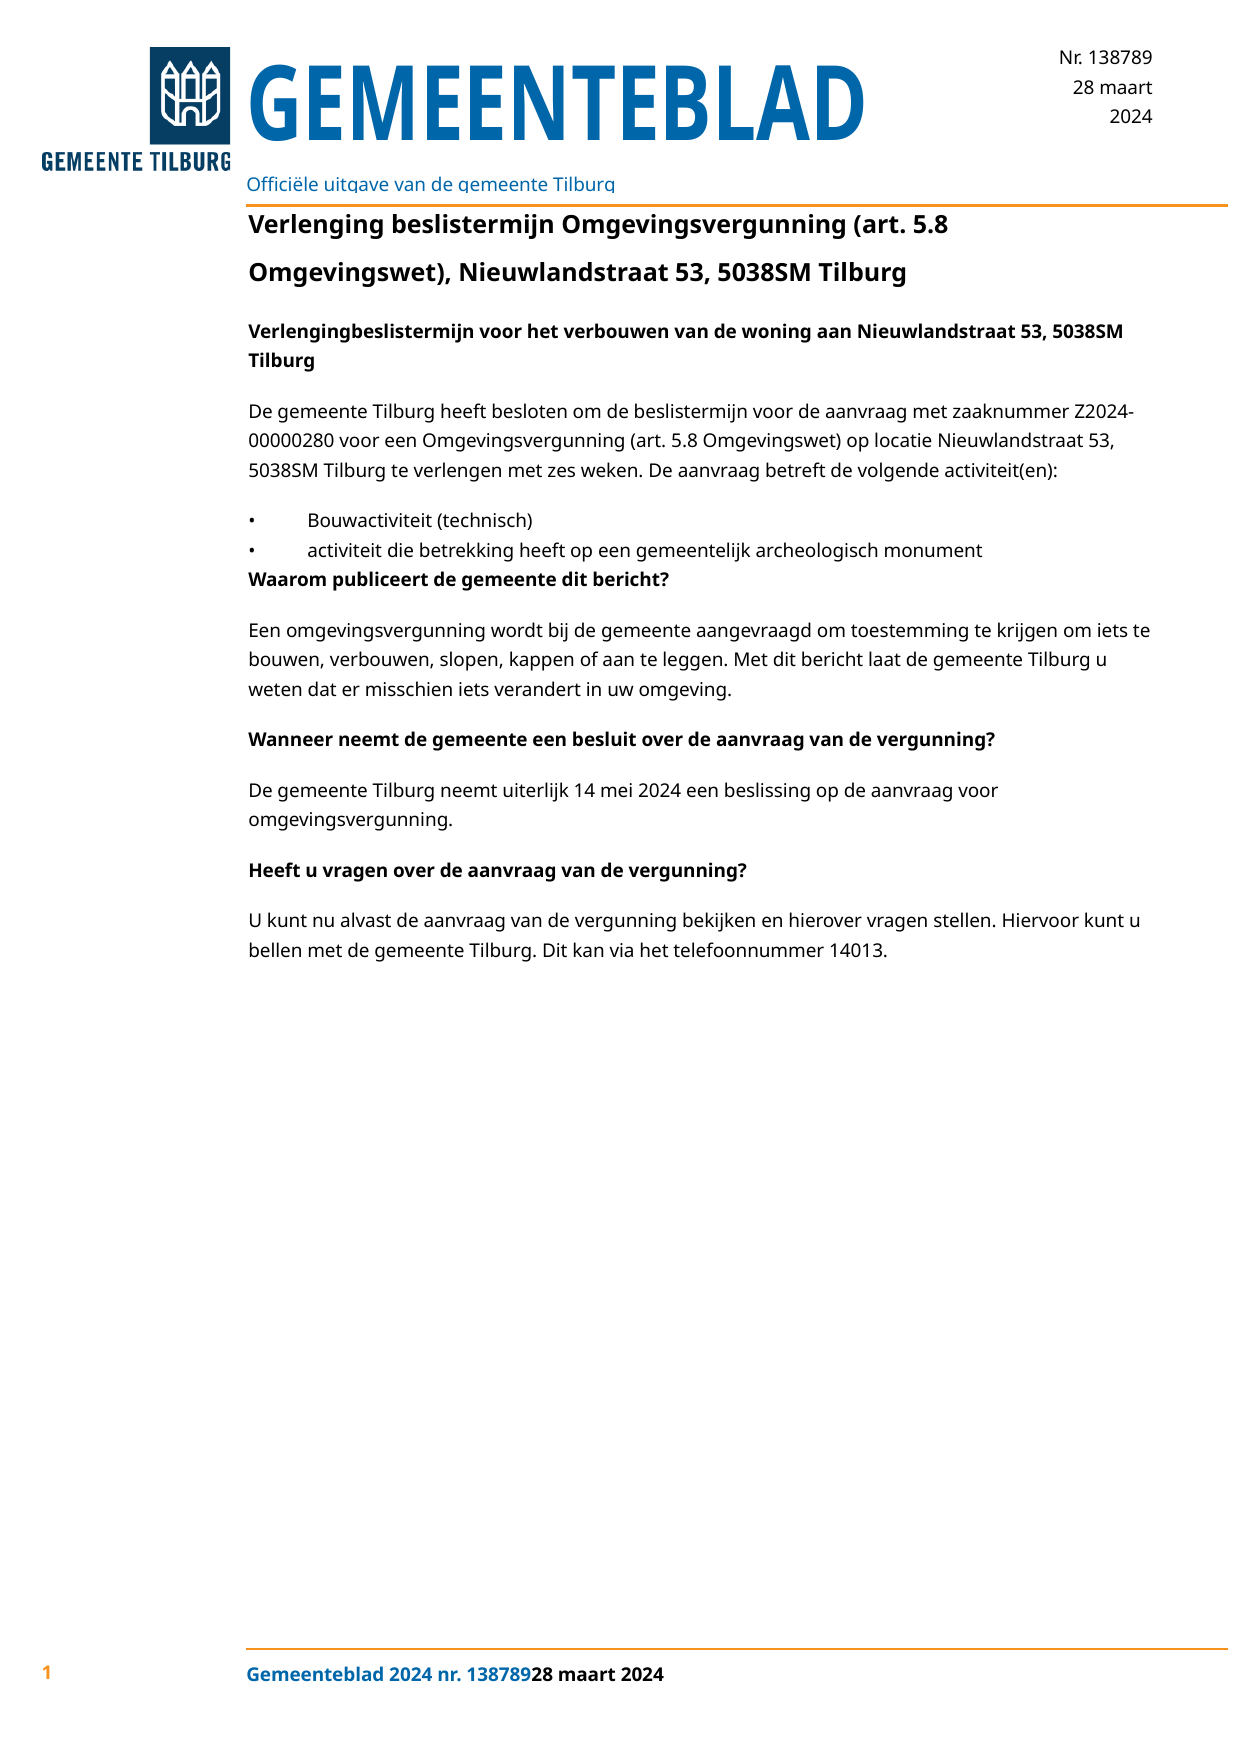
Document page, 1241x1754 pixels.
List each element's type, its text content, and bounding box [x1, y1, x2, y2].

text U kunt nu alvast de aanvraag van de vergunning bekijken en hierover vragen stellen. Hiervoor kunt u bellen met de gemeente Tilburg. Dit kan via het telefoonnummer 14013. [248, 907, 1152, 963]
picture [41, 47, 231, 172]
text Waarom publiceert de gemeente dit bericht? [248, 567, 1152, 592]
text Heeft u vragen over de aanvraag van de vergunning? [248, 857, 1152, 883]
text Verlengingbeslistermijn voor het verbouwen van de woning aan Nieuwlandstraat 53, 5038SM Tilburg [248, 318, 1152, 373]
text Een omgevingsvergunning wordt bij de gemeente aangevraagd om toestemming te krijgen om iets te bouwen, verbouwen, slopen, kappen of aan te leggen. Met dit bericht laat de gemeente Tilburg u weten dat er misschien iets verandert in uw omgeving. [248, 617, 1152, 702]
list Bouwactiviteit (technisch) [248, 507, 1152, 533]
text Verlenging beslistermijn Omgevingsvergunning (art. 5.8 Omgevingswet), Nieuwlandstraat 53, 5038SM Tilburg [248, 207, 1152, 288]
text De gemeente Tilburg neemt uiterlijk 14 mei 2024 een beslissing op de aanvraag voor omgevingsvergunning. [248, 777, 1152, 832]
list activiteit die betrekking heeft op een gemeentelijk archeologisch monument [248, 537, 1152, 563]
text Wanneer neemt de gemeente een besluit over de aanvraag van de vergunning? [248, 727, 1152, 752]
text De gemeente Tilburg heeft besloten om de beslistermijn voor de aanvraag met zaaknummer Z2024-00000280 voor een Omgevingsvergunning (art. 5.8 Omgevingswet) op locatie Nieuwlandstraat 53, 5038SM Tilburg te verlengen met zes weken. De aanvraag betreft de volgende activiteit(en): [248, 398, 1152, 483]
